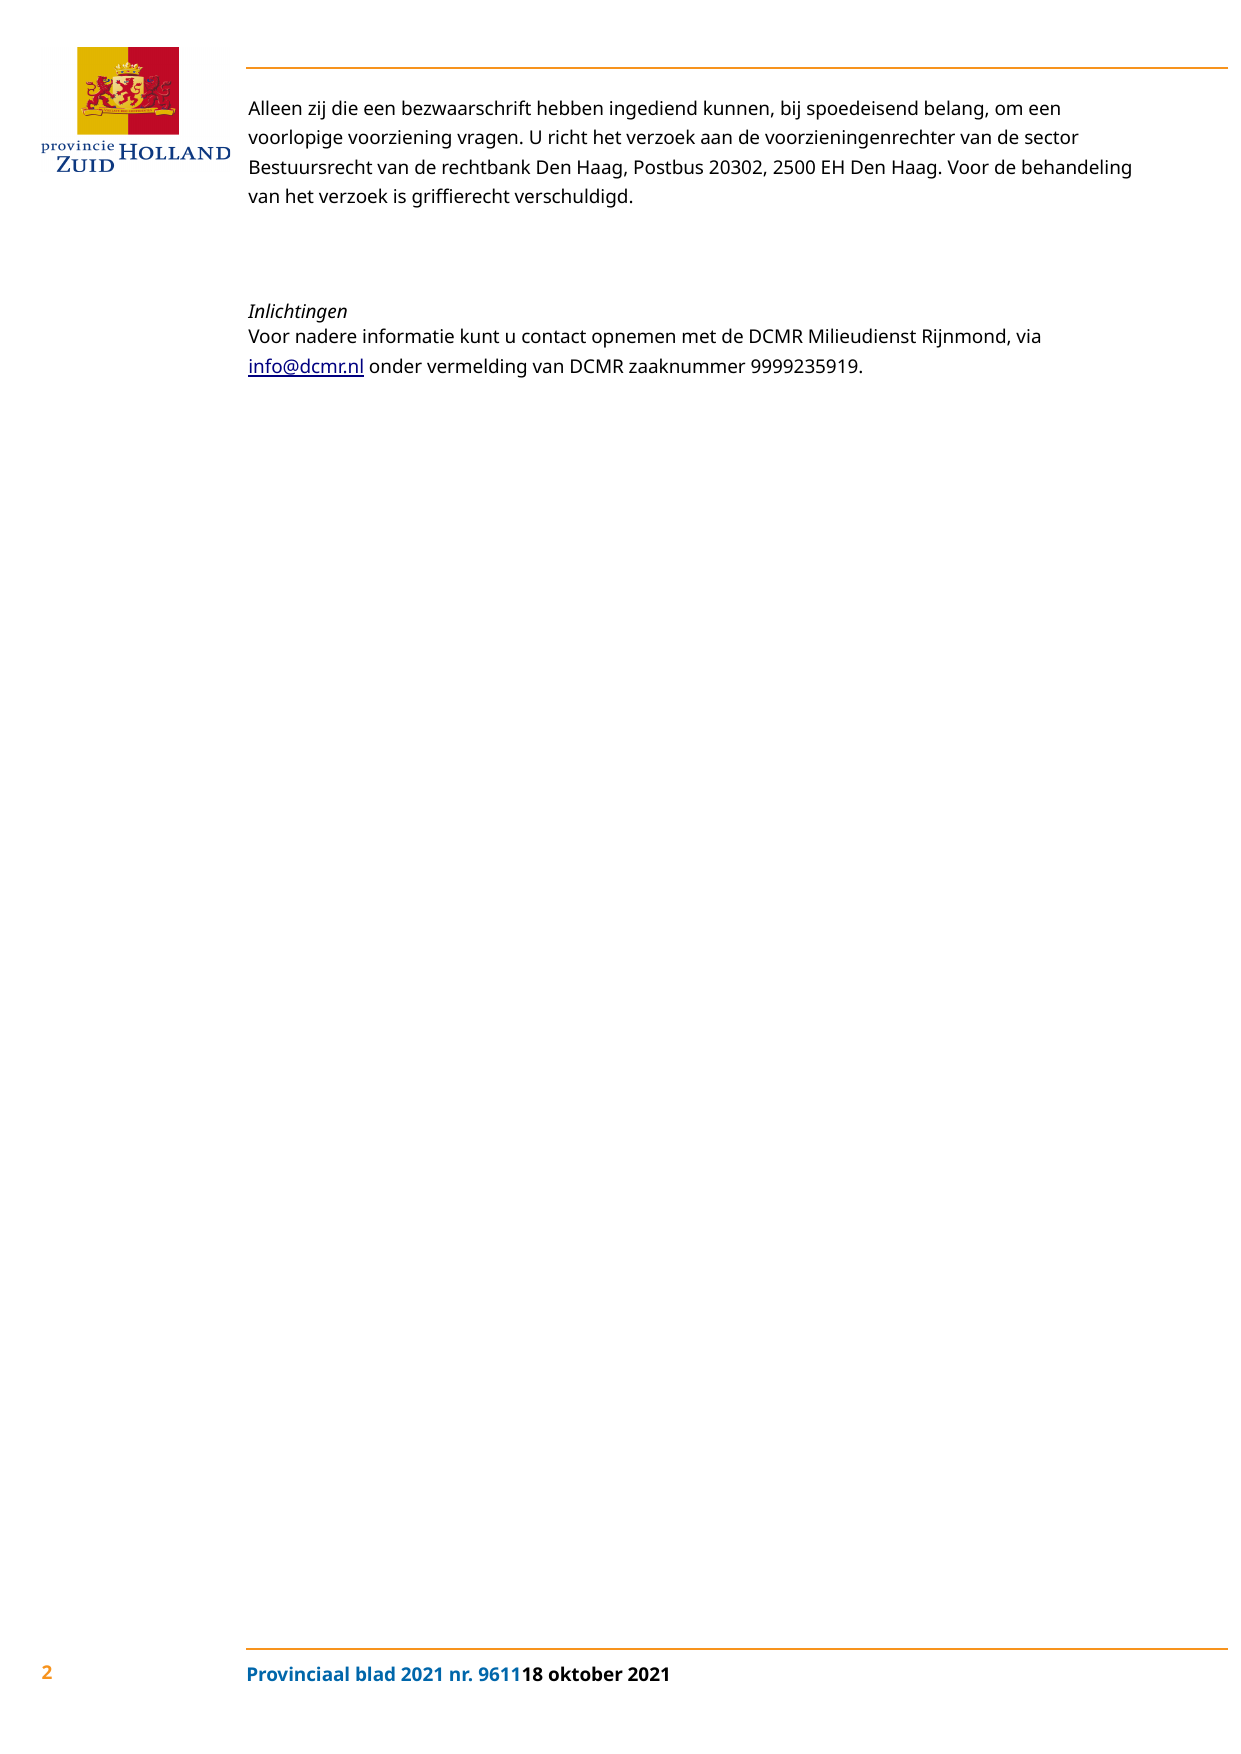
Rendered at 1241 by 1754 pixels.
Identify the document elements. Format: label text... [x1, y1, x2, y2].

text Alleen zij die een bezwaarschrift hebben ingediend kunnen, bij spoedeisend belang, om een voorlopige voorziening vragen. U richt het verzoek aan de voorzieningenrechter van de sector Bestuursrecht van de rechtbank Den Haag, Postbus 20302, 2500 EH Den Haag. Voor de behandeling van het verzoek is griffierecht verschuldigd. [248, 95, 1152, 209]
text Voor nadere informatie kunt u contact opnemen met de DCMR Milieudienst Rijnmond, via info@dcmr.nl onder vermelding van DCMR zaaknummer 9999235919. [248, 324, 1152, 379]
text Inlichtingen [248, 298, 1152, 324]
picture [41, 47, 231, 172]
